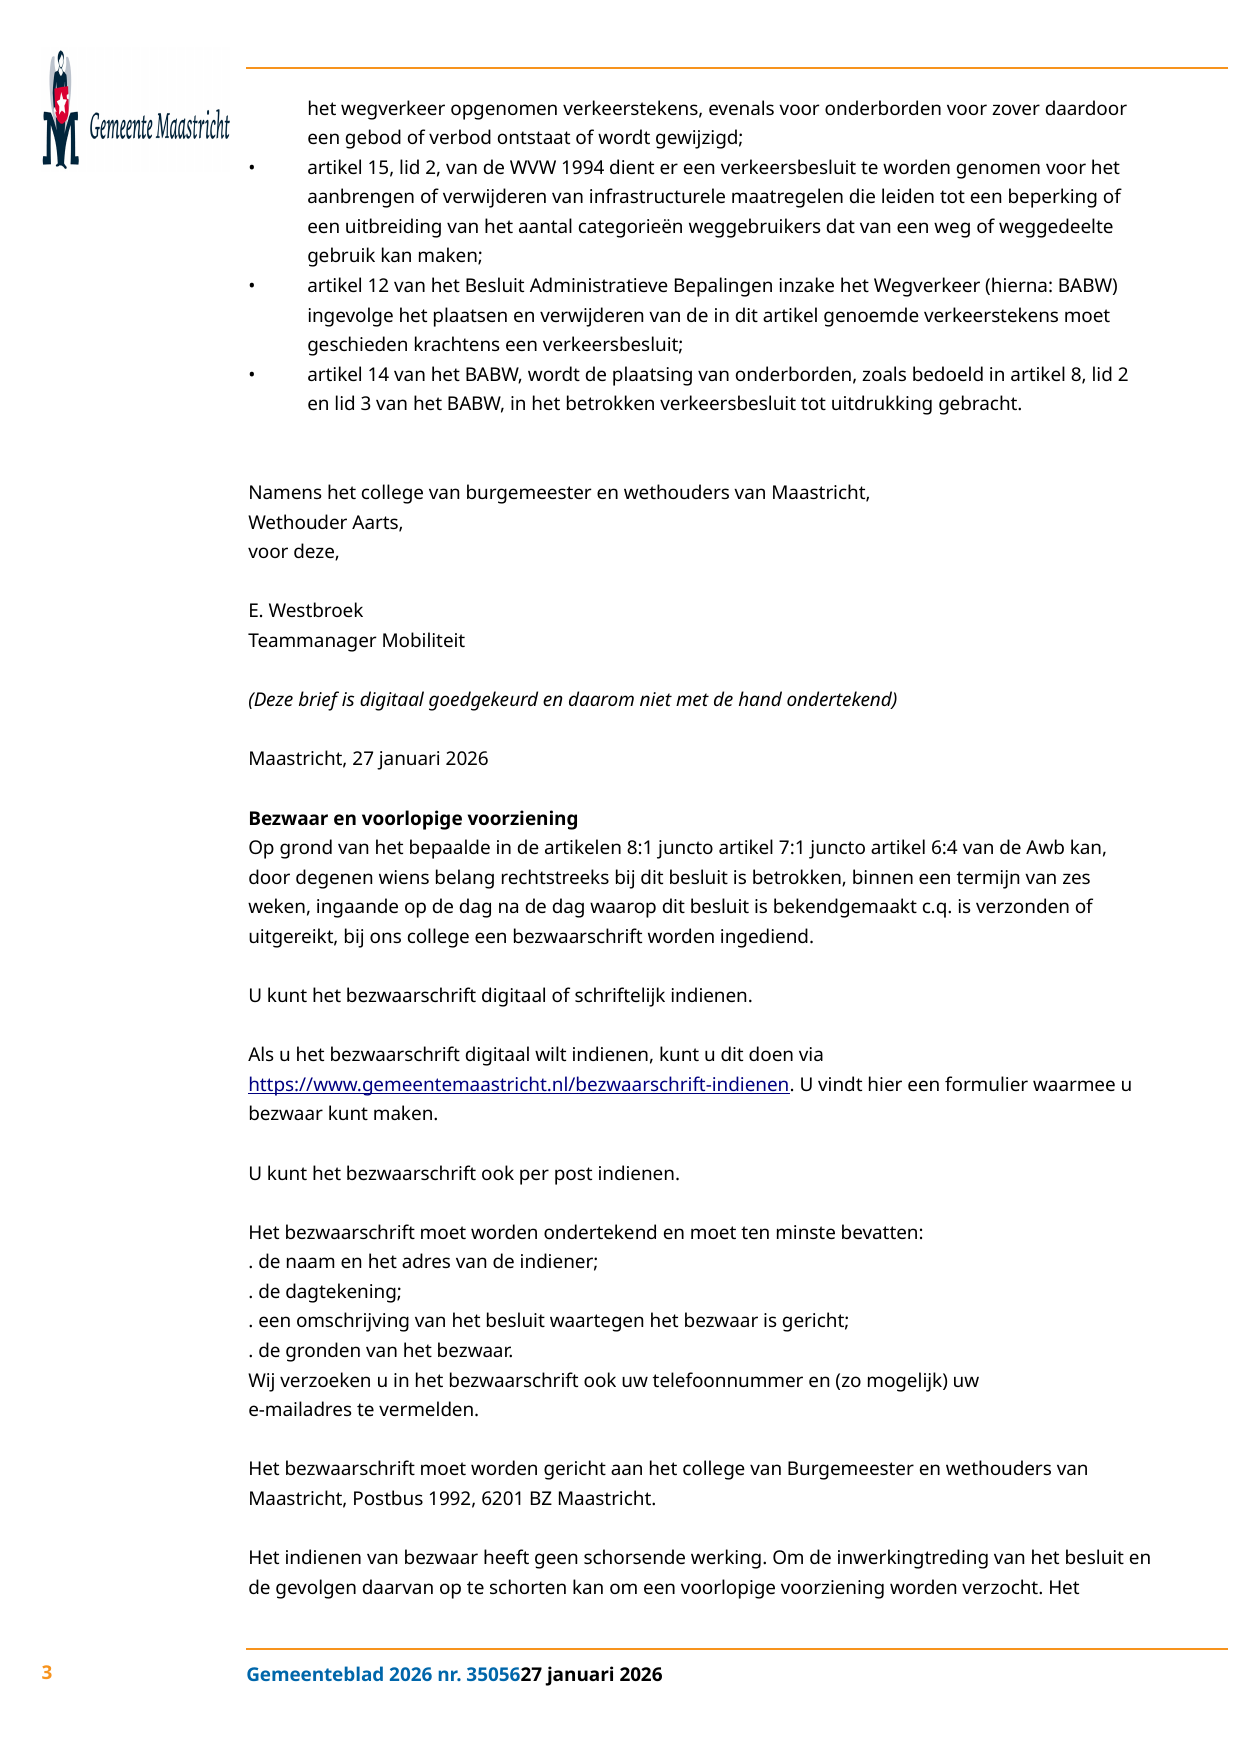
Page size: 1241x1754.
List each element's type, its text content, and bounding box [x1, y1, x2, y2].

text Het bezwaarschrift moet worden ondertekend en moet ten minste bevatten: [248, 1219, 1152, 1245]
text Het indienen van bezwaar heeft geen schorsende werking. Om de inwerkingtreding van het besluit en de gevolgen daarvan op te schorten kan om een voorlopige voorziening worden verzocht. Het [248, 1544, 1152, 1600]
text Wethouder Aarts, [248, 509, 1152, 535]
text Teammanager Mobiliteit [248, 627, 1152, 653]
text . de dagtekening; [248, 1278, 1152, 1304]
text E. Westbroek [248, 598, 1152, 623]
text Maastricht, 27 januari 2026 [248, 746, 1152, 771]
text . een omschrijving van het besluit waartegen het bezwaar is gericht; [248, 1308, 1152, 1333]
list artikel 14 van het BABW, wordt de plaatsing van onderborden, zoals bedoeld in artikel 8, lid 2 en lid 3 van het BABW, in het betrokken verkeersbesluit tot uitdrukking gebracht. [248, 361, 1152, 416]
text voor deze, [248, 538, 1152, 564]
text Op grond van het bepaalde in de artikelen 8:1 juncto artikel 7:1 juncto artikel 6:4 van de Awb kan, door degenen wiens belang rechtstreeks bij dit besluit is betrokken, binnen een termijn van zes weken, ingaande op de dag na de dag waarop dit besluit is bekendgemaakt c.q. is verzonden of uitgereikt, bij ons college een bezwaarschrift worden ingediend. [248, 834, 1152, 949]
text Namens het college van burgemeester en wethouders van Maastricht, [248, 479, 1152, 505]
text U kunt het bezwaarschrift digitaal of schriftelijk indienen. [248, 982, 1152, 1008]
text U kunt het bezwaarschrift ook per post indienen. [248, 1160, 1152, 1186]
text Wij verzoeken u in het bezwaarschrift ook uw telefoonnummer en (zo mogelijk) uw [248, 1367, 1152, 1393]
text Als u het bezwaarschrift digitaal wilt indienen, kunt u dit doen via https://www.gemeentemaastricht.nl/bezwaarschrift-indienen. U vindt hier een formulier waarmee u bezwaar kunt maken. [248, 1041, 1152, 1126]
text Bezwaar en voorlopige voorziening [248, 805, 1152, 831]
picture [41, 47, 231, 172]
list het wegverkeer opgenomen verkeerstekens, evenals voor onderborden voor zover daardoor een gebod of verbod ontstaat of wordt gewijzigd; [248, 95, 1152, 150]
text Het bezwaarschrift moet worden gericht aan het college van Burgemeester en wethouders van Maastricht, Postbus 1992, 6201 BZ Maastricht. [248, 1456, 1152, 1511]
text (Deze brief is digitaal goedgekeurd en daarom niet met de hand ondertekend) [248, 686, 1152, 712]
list artikel 15, lid 2, van de WVW 1994 dient er een verkeersbesluit te worden genomen voor het aanbrengen of verwijderen van infrastructurele maatregelen die leiden tot een beperking of een uitbreiding van het aantal categorieën weggebruikers dat van een weg of weggedeelte gebruik kan maken; [248, 154, 1152, 268]
text . de gronden van het bezwaar. [248, 1337, 1152, 1363]
list artikel 12 van het Besluit Administratieve Bepalingen inzake het Wegverkeer (hierna: BABW) ingevolge het plaatsen en verwijderen van de in dit artikel genoemde verkeerstekens moet geschieden krachtens een verkeersbesluit; [248, 272, 1152, 357]
text . de naam en het adres van de indiener; [248, 1248, 1152, 1274]
text e-mailadres te vermelden. [248, 1396, 1152, 1422]
